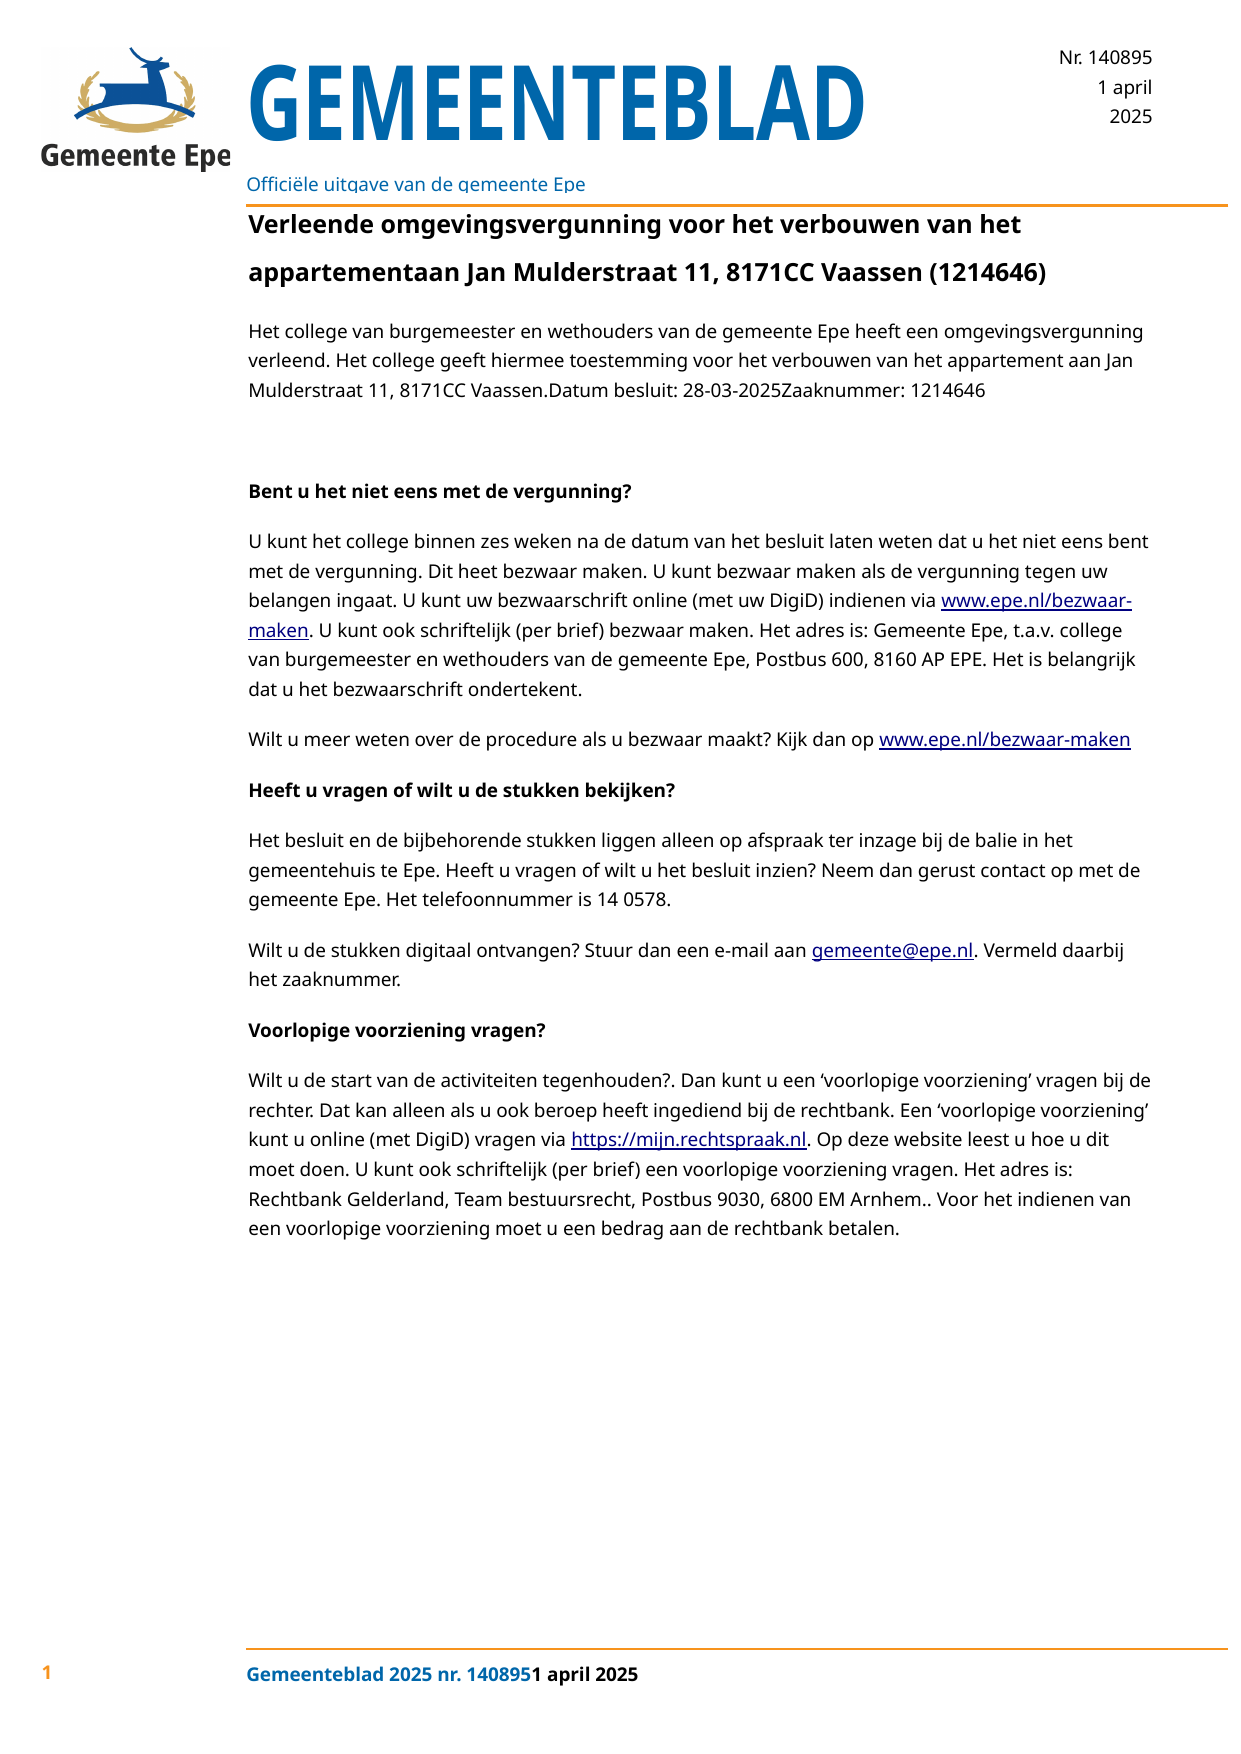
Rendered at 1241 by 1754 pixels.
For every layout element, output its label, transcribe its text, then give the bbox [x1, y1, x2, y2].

picture [41, 47, 231, 172]
text Wilt u de start van de activiteiten tegenhouden?. Dan kunt u een ‘voorlopige voorziening’ vragen bij de rechter. Dat kan alleen als u ook beroep heeft ingediend bij de rechtbank. Een ‘voorlopige voorziening’ kunt u online (met DigiD) vragen via https://mijn.rechtspraak.nl. Op deze website leest u hoe u dit moet doen. U kunt ook schriftelijk (per brief) een voorlopige voorziening vragen. Het adres is: Rechtbank Gelderland, Team bestuursrecht, Postbus 9030, 6800 EM Arnhem.. Voor het indienen van een voorlopige voorziening moet u een bedrag aan de rechtbank betalen. [248, 1067, 1152, 1241]
text Verleende omgevingsvergunning voor het verbouwen van het appartementaan Jan Mulderstraat 11, 8171CC Vaassen (1214646) [248, 207, 1152, 288]
text Het besluit en de bijbehorende stukken liggen alleen op afspraak ter inzage bij de balie in het gemeentehuis te Epe. Heeft u vragen of wilt u het besluit inzien? Neem dan gerust contact op met de gemeente Epe. Het telefoonnummer is 14 0578. [248, 827, 1152, 912]
text Bent u het niet eens met de vergunning? [248, 478, 1152, 504]
text Heeft u vragen of wilt u de stukken bekijken? [248, 777, 1152, 803]
text Wilt u de stukken digitaal ontvangen? Stuur dan een e-mail aan gemeente@epe.nl. Vermeld daarbij het zaaknummer. [248, 937, 1152, 992]
text U kunt het college binnen zes weken na de datum van het besluit laten weten dat u het niet eens bent met de vergunning. Dit heet bezwaar maken. U kunt bezwaar maken als de vergunning tegen uw belangen ingaat. U kunt uw bezwaarschrift online (met uw DigiD) indienen via www.epe.nl/bezwaar-maken. U kunt ook schriftelijk (per brief) bezwaar maken. Het adres is: Gemeente Epe, t.a.v. college van burgemeester en wethouders van de gemeente Epe, Postbus 600, 8160 AP EPE. Het is belangrijk dat u het bezwaarschrift ondertekent. [248, 528, 1152, 702]
text Wilt u meer weten over de procedure als u bezwaar maakt? Kijk dan op www.epe.nl/bezwaar-maken [248, 727, 1152, 752]
text Het college van burgemeester en wethouders van de gemeente Epe heeft een omgevingsvergunning verleend. Het college geeft hiermee toestemming voor het verbouwen van het appartement aan Jan Mulderstraat 11, 8171CC Vaassen.Datum besluit: 28-03-2025Zaaknummer: 1214646 [248, 318, 1152, 403]
text Voorlopige voorziening vragen? [248, 1017, 1152, 1043]
